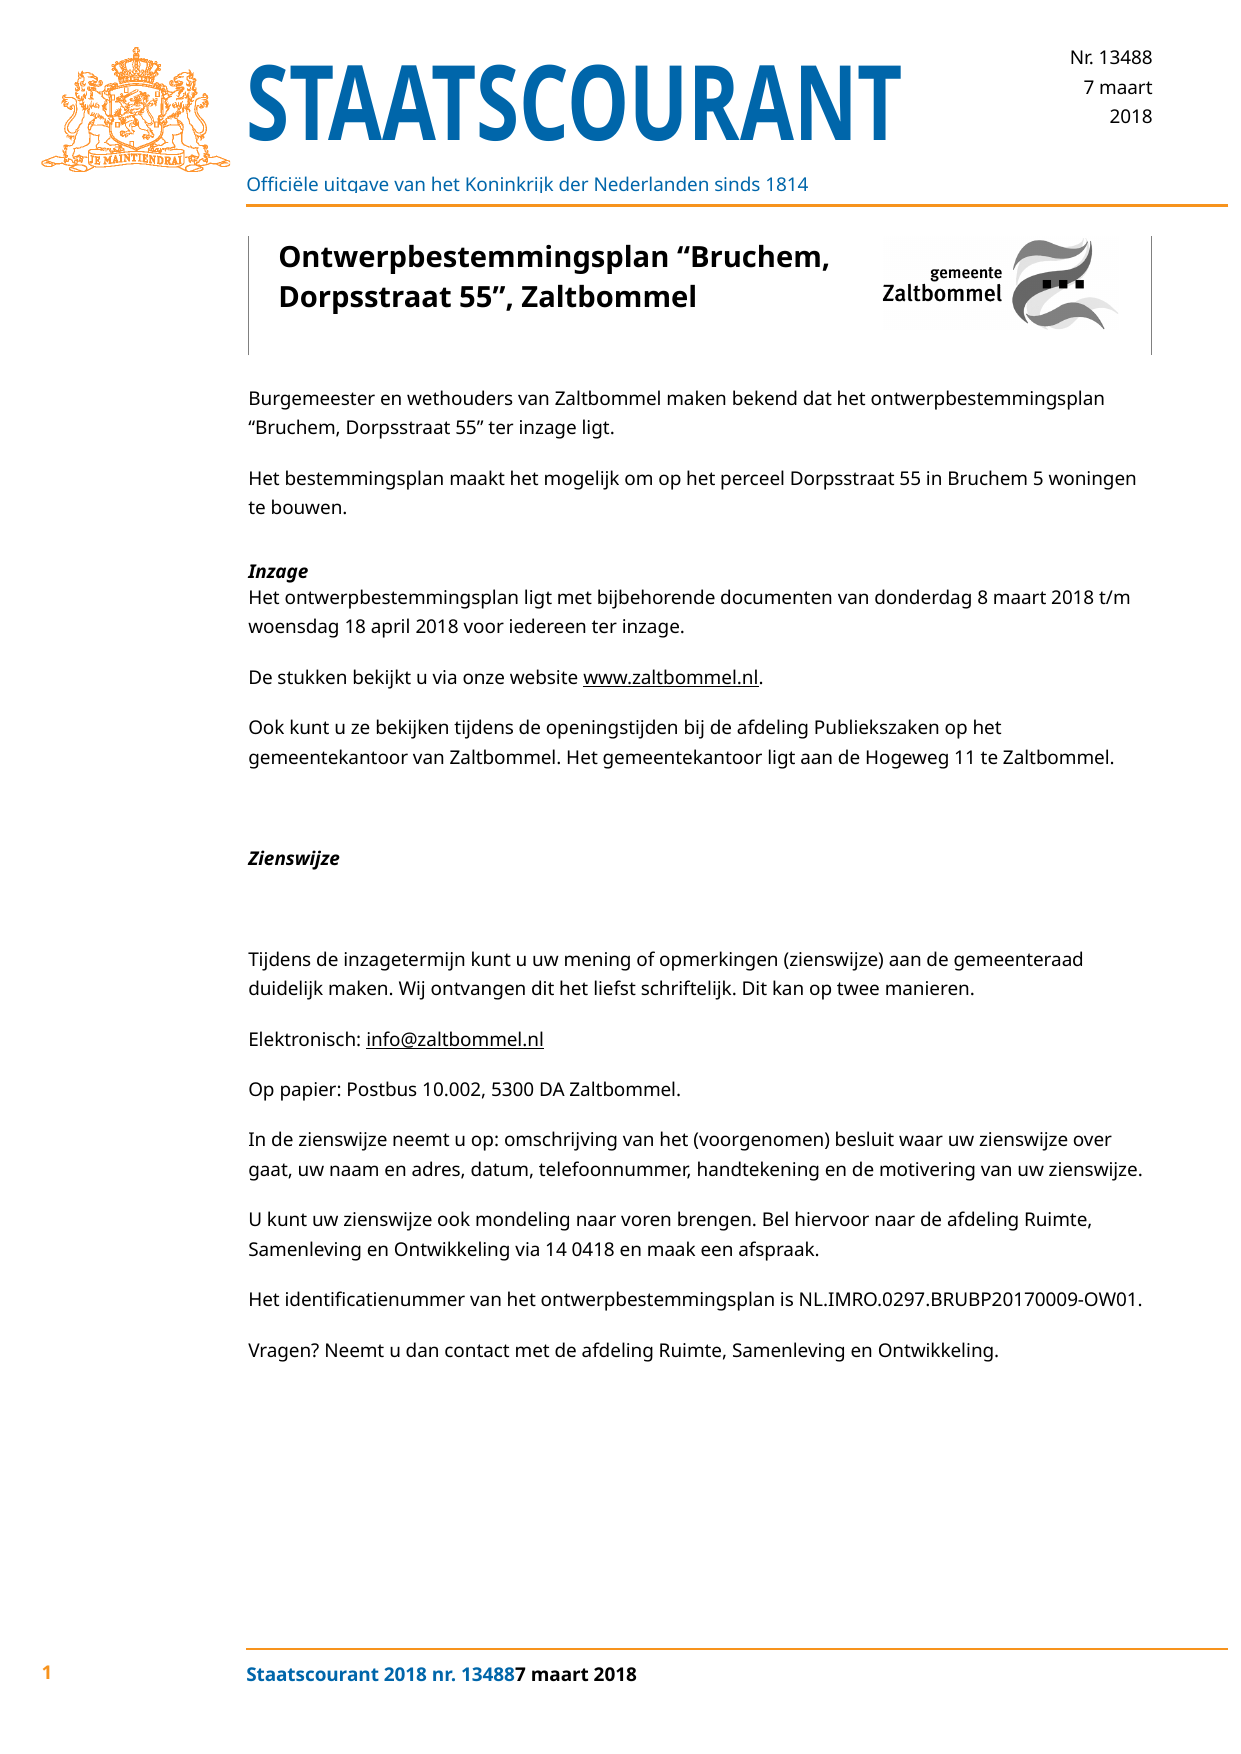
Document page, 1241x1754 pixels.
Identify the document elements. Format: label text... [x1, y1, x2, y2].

picture [882, 236, 1119, 330]
table_header Ontwerpbestemmingsplan “Bruchem, Dorpsstraat 55”, Zaltbommel [249, 236, 850, 355]
text De stukken bekijkt u via onze website www.zaltbommel.nl. [248, 664, 1152, 690]
text U kunt uw zienswijze ook mondeling naar voren brengen. Bel hiervoor naar de afdeling Ruimte, Samenleving en Ontwikkeling via 14 0418 en maak een afspraak. [248, 1207, 1152, 1262]
text Ook kunt u ze bekijken tijdens de openingstijden bij de afdeling Publiekszaken op het gemeentekantoor van Zaltbommel. Het gemeentekantoor ligt aan de Hogeweg 11 te Zaltbommel. [248, 714, 1152, 770]
picture [41, 47, 231, 172]
text In de zienswijze neemt u op: omschrijving van het (voorgenomen) besluit waar uw zienswijze over gaat, uw naam en adres, datum, telefoonnummer, handtekening en de motivering van uw zienswijze. [248, 1127, 1152, 1182]
table_header [850, 330, 1151, 355]
text Burgemeester en wethouders van Zaltbommel maken bekend dat het ontwerpbestemmingsplan “Bruchem, Dorpsstraat 55” ter inzage ligt. [248, 385, 1152, 440]
text Vragen? Neemt u dan contact met de afdeling Ruimte, Samenleving en Ontwikkeling. [248, 1337, 1152, 1363]
text Het bestemmingsplan maakt het mogelijk om op het perceel Dorpsstraat 55 in Bruchem 5 woningen te bouwen. [248, 465, 1152, 520]
text Zienswijze [248, 845, 1152, 871]
table_header [850, 236, 882, 329]
text Het identificatienummer van het ontwerpbestemmingsplan is NL.IMRO.0297.BRUBP20170009-OW01. [248, 1287, 1152, 1312]
text Tijdens de inzagetermijn kunt u uw mening of opmerkingen (zienswijze) aan de gemeenteraad duidelijk maken. Wij ontvangen dit het liefst schriftelijk. Dit kan op twee manieren. [248, 946, 1152, 1001]
table_header [1119, 236, 1151, 329]
text Elektronisch: info@zaltbommel.nl [248, 1026, 1152, 1051]
text Op papier: Postbus 10.002, 5300 DA Zaltbommel. [248, 1076, 1152, 1102]
text Het ontwerpbestemmingsplan ligt met bijbehorende documenten van donderdag 8 maart 2018 t/m woensdag 18 april 2018 voor iedereen ter inzage. [248, 584, 1152, 639]
text Inzage [248, 558, 1152, 584]
